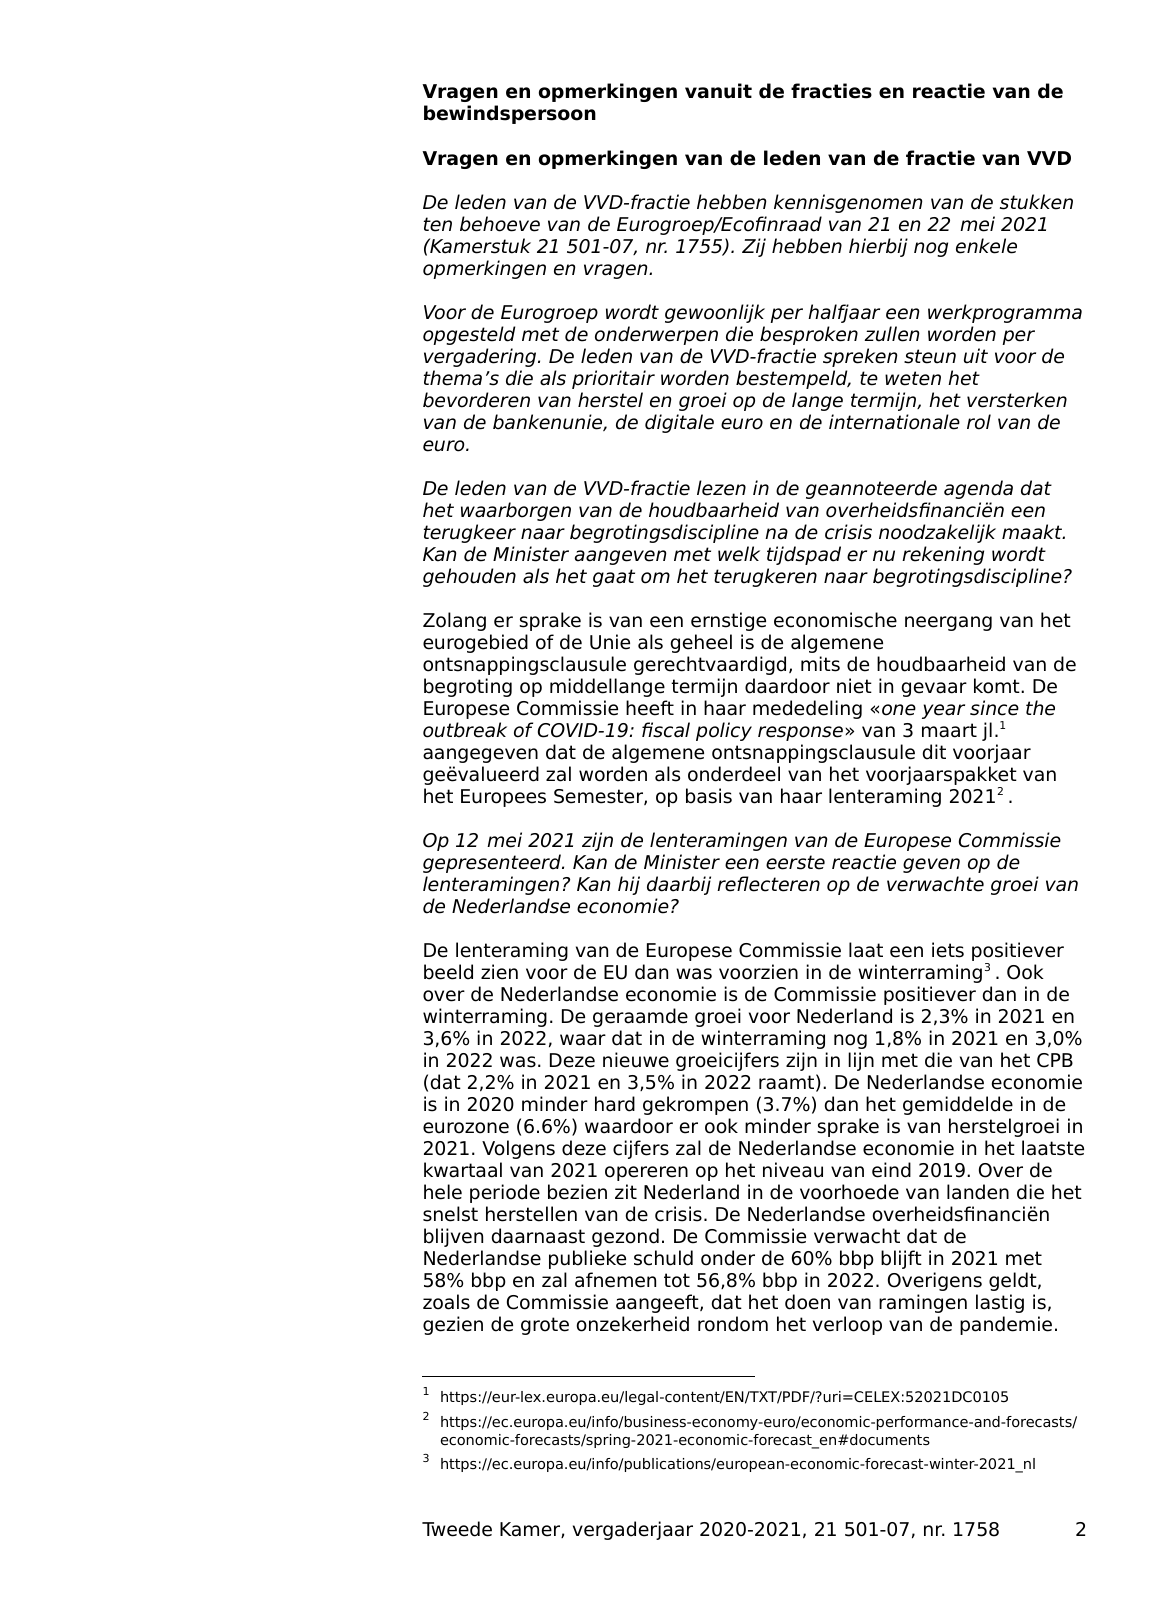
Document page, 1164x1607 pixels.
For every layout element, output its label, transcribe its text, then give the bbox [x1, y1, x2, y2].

text https://eur-lex.europa.eu/legal-content/EN/TXT/PDF/?uri=CELEX:52021DC0105 [422, 1385, 1087, 1407]
subtitle Vragen en opmerkingen vanuit de fracties en reactie van de bewindspersoon [422, 81, 1087, 125]
text Zolang er sprake is van een ernstige economische neergang van het eurogebied of de Unie als geheel is de algemene ontsnappingsclausule gerechtvaardigd, mits de houdbaarheid van de begroting op middellange termijn daardoor niet in gevaar komt. De Europese Commissie heeft in haar mededeling «one year since the outbreak of COVID-19: fiscal policy response» van 3 maart jl. aangegeven dat de algemene ontsnappingsclausule dit voorjaar geëvalueerd zal worden als onderdeel van het voorjaarspakket van het Europees Semester, op basis van haar lenteraming 2021. [422, 610, 1087, 808]
text Op 12 mei 2021 zijn de lenteramingen van de Europese Commissie gepresenteerd. Kan de Minister een eerste reactie geven op de lenteramingen? Kan hij daarbij reflecteren op de verwachte groei van de Nederlandse economie? [422, 830, 1087, 918]
text De leden van de VVD-fractie lezen in de geannoteerde agenda dat het waarborgen van de houdbaarheid van overheidsfinanciën een terugkeer naar begrotingsdiscipline na de crisis noodzakelijk maakt. Kan de Minister aangeven met welk tijdspad er nu rekening wordt gehouden als het gaat om het terugkeren naar begrotingsdiscipline? [422, 478, 1087, 588]
text https://ec.europa.eu/info/publications/european-economic-forecast-winter-2021_nl [422, 1452, 1087, 1474]
text Voor de Eurogroep wordt gewoonlijk per halfjaar een werkprogramma opgesteld met de onderwerpen die besproken zullen worden per vergadering. De leden van de VVD-fractie spreken steun uit voor de thema’s die als prioritair worden bestempeld, te weten het bevorderen van herstel en groei op de lange termijn, het versterken van de bankenunie, de digitale euro en de internationale rol van de euro. [422, 302, 1087, 456]
subtitle Vragen en opmerkingen van de leden van de fractie van VVD [422, 147, 1087, 169]
text De leden van de VVD-fractie hebben kennisgenomen van de stukken ten behoeve van de Eurogroep/Ecofinraad van 21 en 22 mei 2021 (Kamerstuk 21 501-07, nr. 1755). Zij hebben hierbij nog enkele opmerkingen en vragen. [422, 192, 1087, 279]
text De lenteraming van de Europese Commissie laat een iets positiever beeld zien voor de EU dan was voorzien in de winterraming. Ook over de Nederlandse economie is de Commissie positiever dan in de winterraming. De geraamde groei voor Nederland is 2,3% in 2021 en 3,6% in 2022, waar dat in de winterraming nog 1,8% in 2021 en 3,0% in 2022 was. Deze nieuwe groeicijfers zijn in lijn met die van het CPB (dat 2,2% in 2021 en 3,5% in 2022 raamt). De Nederlandse economie is in 2020 minder hard gekrompen (3.7%) dan het gemiddelde in de eurozone (6.6%) waardoor er ook minder sprake is van herstelgroei in 2021. Volgens deze cijfers zal de Nederlandse economie in het laatste kwartaal van 2021 opereren op het niveau van eind 2019. Over de hele periode bezien zit Nederland in de voorhoede van landen die het snelst herstellen van de crisis. De Nederlandse overheidsfinanciën blijven daarnaast gezond. De Commissie verwacht dat de Nederlandse publieke schuld onder de 60% bbp blijft in 2021 met 58% bbp en zal afnemen tot 56,8% bbp in 2022. Overigens geldt, zoals de Commissie aangeeft, dat het doen van ramingen lastig is, gezien de grote onzekerheid rondom het verloop van de pandemie. [422, 940, 1087, 1336]
text https://ec.europa.eu/info/business-economy-euro/economic-performance-and-forecasts/economic-forecasts/spring-2021-economic-forecast_en#documents [422, 1410, 1087, 1449]
